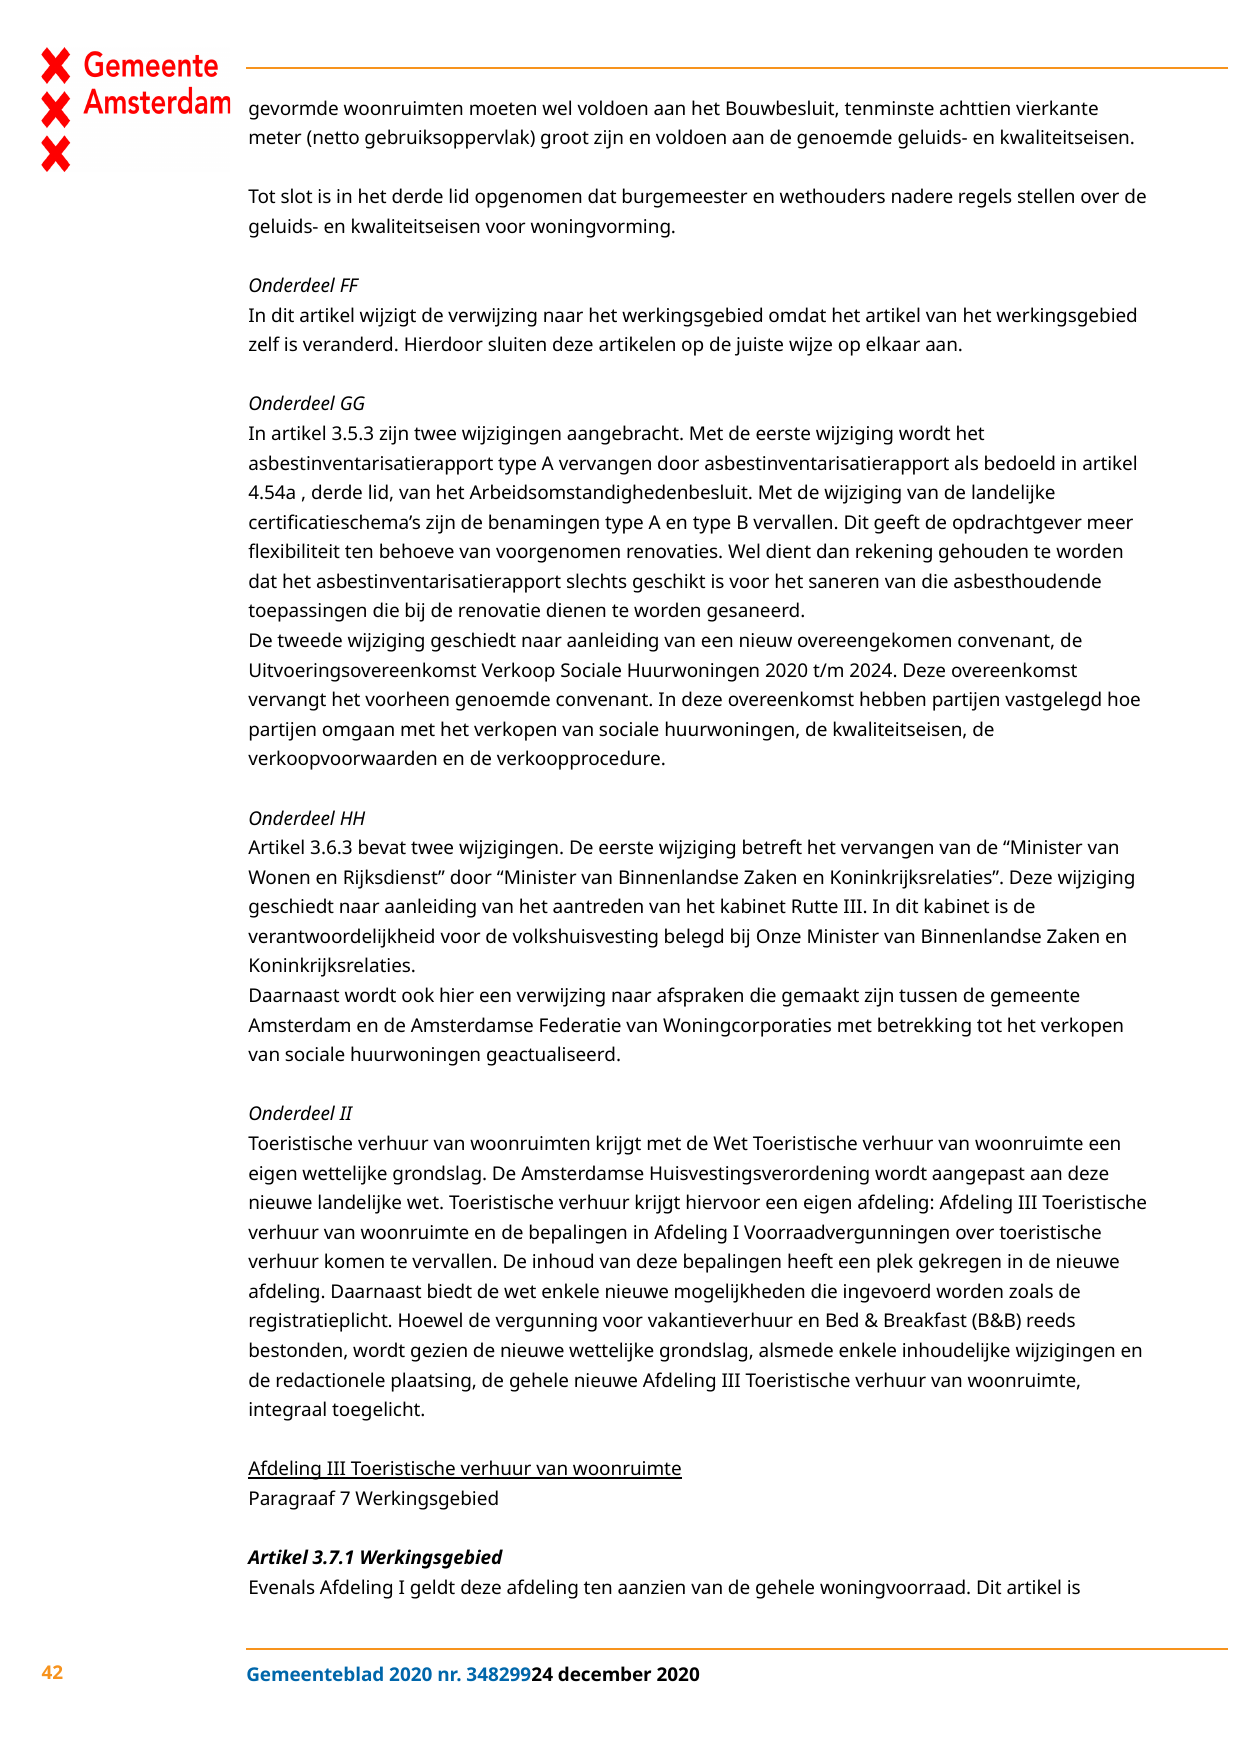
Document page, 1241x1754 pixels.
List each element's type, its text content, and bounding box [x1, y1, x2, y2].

text Toeristische verhuur van woonruimten krijgt met de Wet Toeristische verhuur van woonruimte een eigen wettelijke grondslag. De Amsterdamse Huisvestingsverordening wordt aangepast aan deze nieuwe landelijke wet. Toeristische verhuur krijgt hiervoor een eigen afdeling: Afdeling III Toeristische verhuur van woonruimte en de bepalingen in Afdeling I Voorraadvergunningen over toeristische verhuur komen te vervallen. De inhoud van deze bepalingen heeft een plek gekregen in de nieuwe afdeling. Daarnaast biedt de wet enkele nieuwe mogelijkheden die ingevoerd worden zoals de registratieplicht. Hoewel de vergunning voor vakantieverhuur en Bed & Breakfast (B&B) reeds bestonden, wordt gezien de nieuwe wettelijke grondslag, alsmede enkele inhoudelijke wijzigingen en de redactionele plaatsing, de gehele nieuwe Afdeling III Toeristische verhuur van woonruimte, integraal toegelicht. [248, 1130, 1152, 1422]
text De tweede wijziging geschiedt naar aanleiding van een nieuw overeengekomen convenant, de Uitvoeringsovereenkomst Verkoop Sociale Huurwoningen 2020 t/m 2024. Deze overeenkomst vervangt het voorheen genoemde convenant. In deze overeenkomst hebben partijen vastgelegd hoe partijen omgaan met het verkopen van sociale huurwoningen, de kwaliteitseisen, de verkoopvoorwaarden en de verkoopprocedure. [248, 627, 1152, 771]
text In artikel 3.5.3 zijn twee wijzigingen aangebracht. Met de eerste wijziging wordt het asbestinventarisatierapport type A vervangen door asbestinventarisatierapport als bedoeld in artikel 4.54a , derde lid, van het Arbeidsomstandighedenbesluit. Met de wijziging van de landelijke certificatieschema’s zijn de benamingen type A en type B vervallen. Dit geeft de opdrachtgever meer flexibiliteit ten behoeve van voorgenomen renovaties. Wel dient dan rekening gehouden te worden dat het asbestinventarisatierapport slechts geschikt is voor het saneren van die asbesthoudende toepassingen die bij de renovatie dienen te worden gesaneerd. [248, 420, 1152, 623]
text Paragraaf 7 Werkingsgebied [248, 1485, 1152, 1511]
text Tot slot is in het derde lid opgenomen dat burgemeester en wethouders nadere regels stellen over de geluids- en kwaliteitseisen voor woningvorming. [248, 183, 1152, 239]
text Onderdeel HH [248, 805, 1152, 831]
text In dit artikel wijzigt de verwijzing naar het werkingsgebied omdat het artikel van het werkingsgebied zelf is veranderd. Hierdoor sluiten deze artikelen op de juiste wijze op elkaar aan. [248, 302, 1152, 357]
text Evenals Afdeling I geldt deze afdeling ten aanzien van de gehele woningvoorraad. Dit artikel is [248, 1574, 1152, 1600]
text Onderdeel FF [248, 272, 1152, 298]
picture [41, 47, 231, 172]
text Artikel 3.7.1 Werkingsgebied [248, 1544, 1152, 1570]
text Onderdeel II [248, 1101, 1152, 1126]
text Onderdeel GG [248, 391, 1152, 416]
text Daarnaast wordt ook hier een verwijzing naar afspraken die gemaakt zijn tussen de gemeente Amsterdam en de Amsterdamse Federatie van Woningcorporaties met betrekking tot het verkopen van sociale huurwoningen geactualiseerd. [248, 982, 1152, 1067]
text gevormde woonruimten moeten wel voldoen aan het Bouwbesluit, tenminste achttien vierkante meter (netto gebruiksoppervlak) groot zijn en voldoen aan de genoemde geluids- en kwaliteitseisen. [248, 95, 1152, 150]
text Afdeling III Toeristische verhuur van woonruimte [248, 1456, 1152, 1481]
text Artikel 3.6.3 bevat twee wijzigingen. De eerste wijziging betreft het vervangen van de “Minister van Wonen en Rijksdienst” door “Minister van Binnenlandse Zaken en Koninkrijksrelaties”. Deze wijziging geschiedt naar aanleiding van het aantreden van het kabinet Rutte III. In dit kabinet is de verantwoordelijkheid voor de volkshuisvesting belegd bij Onze Minister van Binnenlandse Zaken en Koninkrijksrelaties. [248, 834, 1152, 978]
